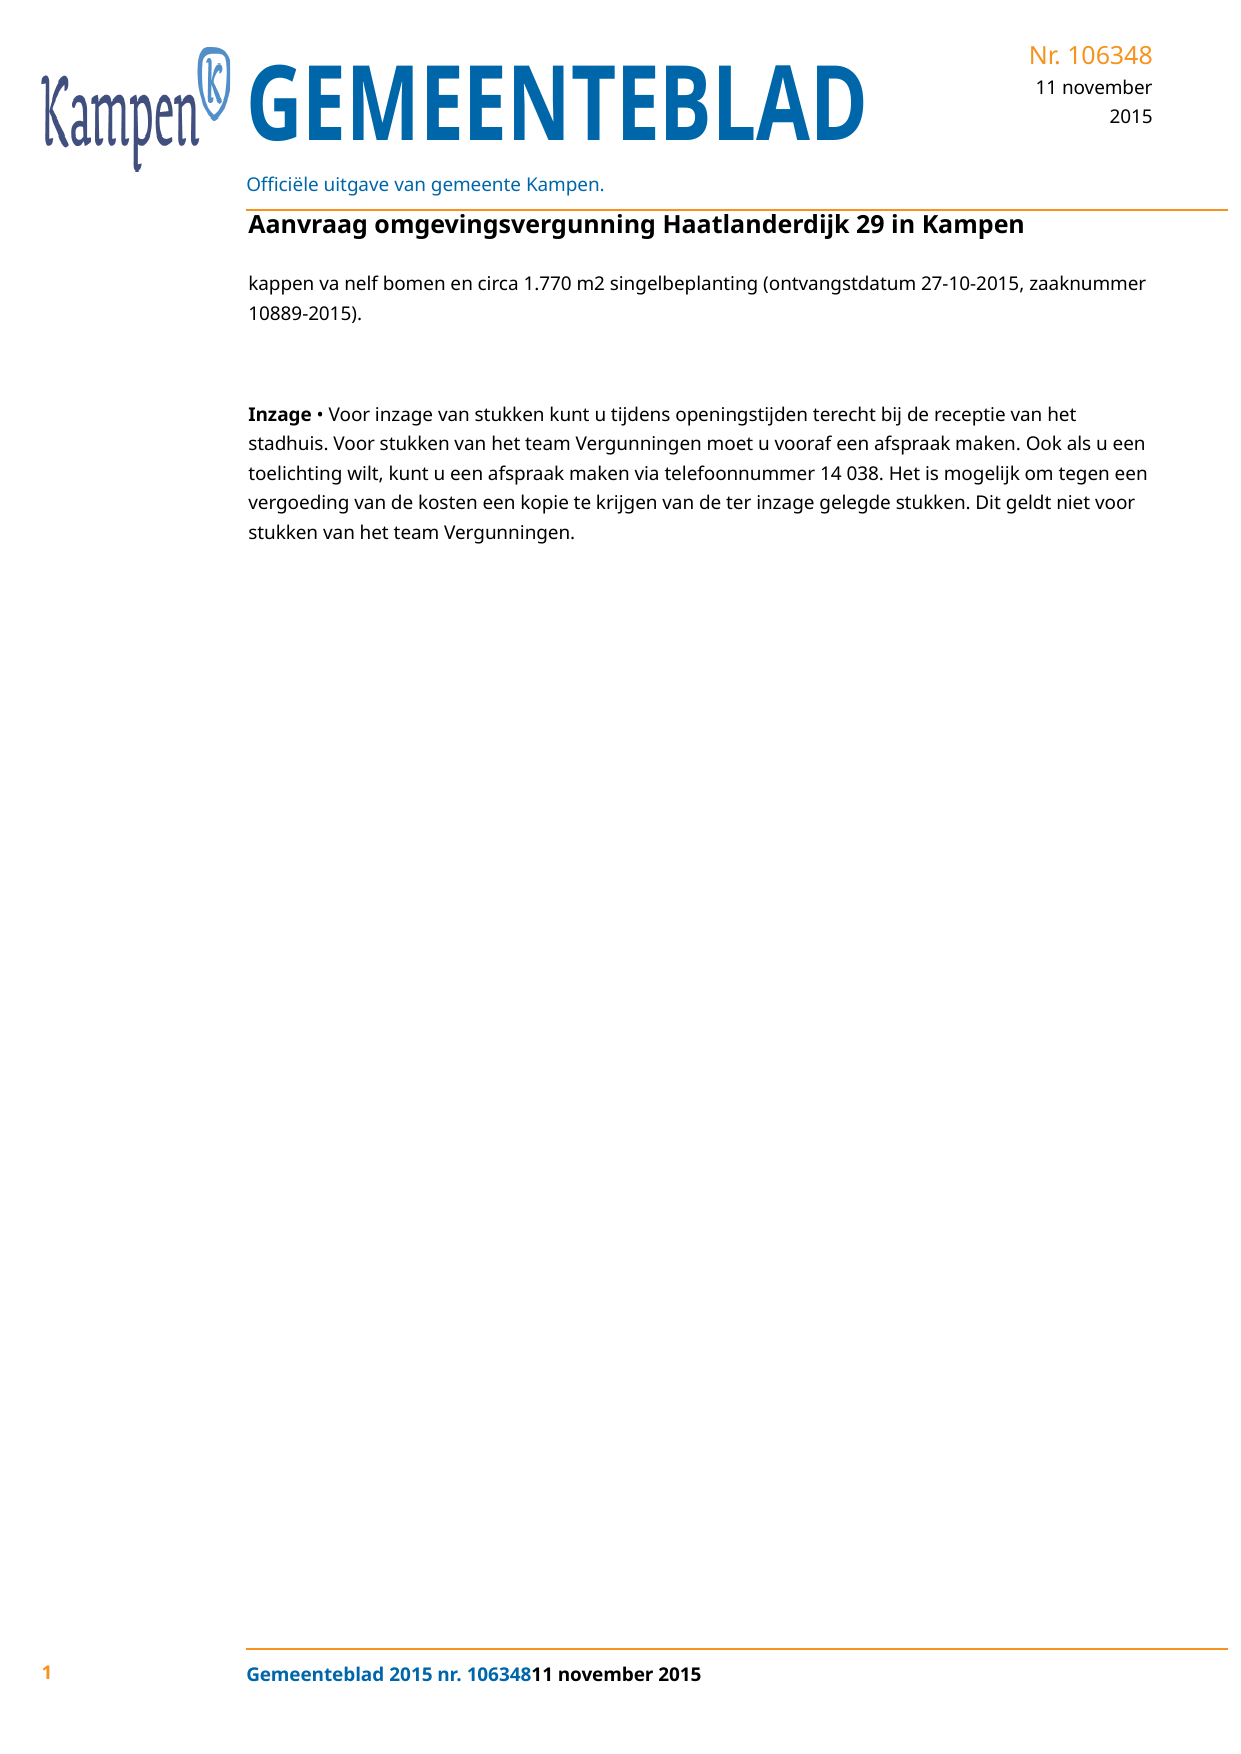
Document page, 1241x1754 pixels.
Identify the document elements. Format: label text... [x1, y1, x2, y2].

text Inzage • Voor inzage van stukken kunt u tijdens openingstijden terecht bij de receptie van het stadhuis. Voor stukken van het team Vergunningen moet u vooraf een afspraak maken. Ook als u een toelichting wilt, kunt u een afspraak maken via telefoonnummer 14 038. Het is mogelijk om tegen een vergoeding van de kosten een kopie te krijgen van de ter inzage gelegde stukken. Dit geldt niet voor stukken van het team Vergunningen. [248, 401, 1152, 545]
text Aanvraag omgevingsvergunning Haatlanderdijk 29 in Kampen [248, 211, 1152, 241]
picture [41, 47, 231, 172]
text kappen va nelf bomen en circa 1.770 m2 singelbeplanting (ontvangstdatum 27-10-2015, zaaknummer 10889-2015). [248, 270, 1152, 326]
